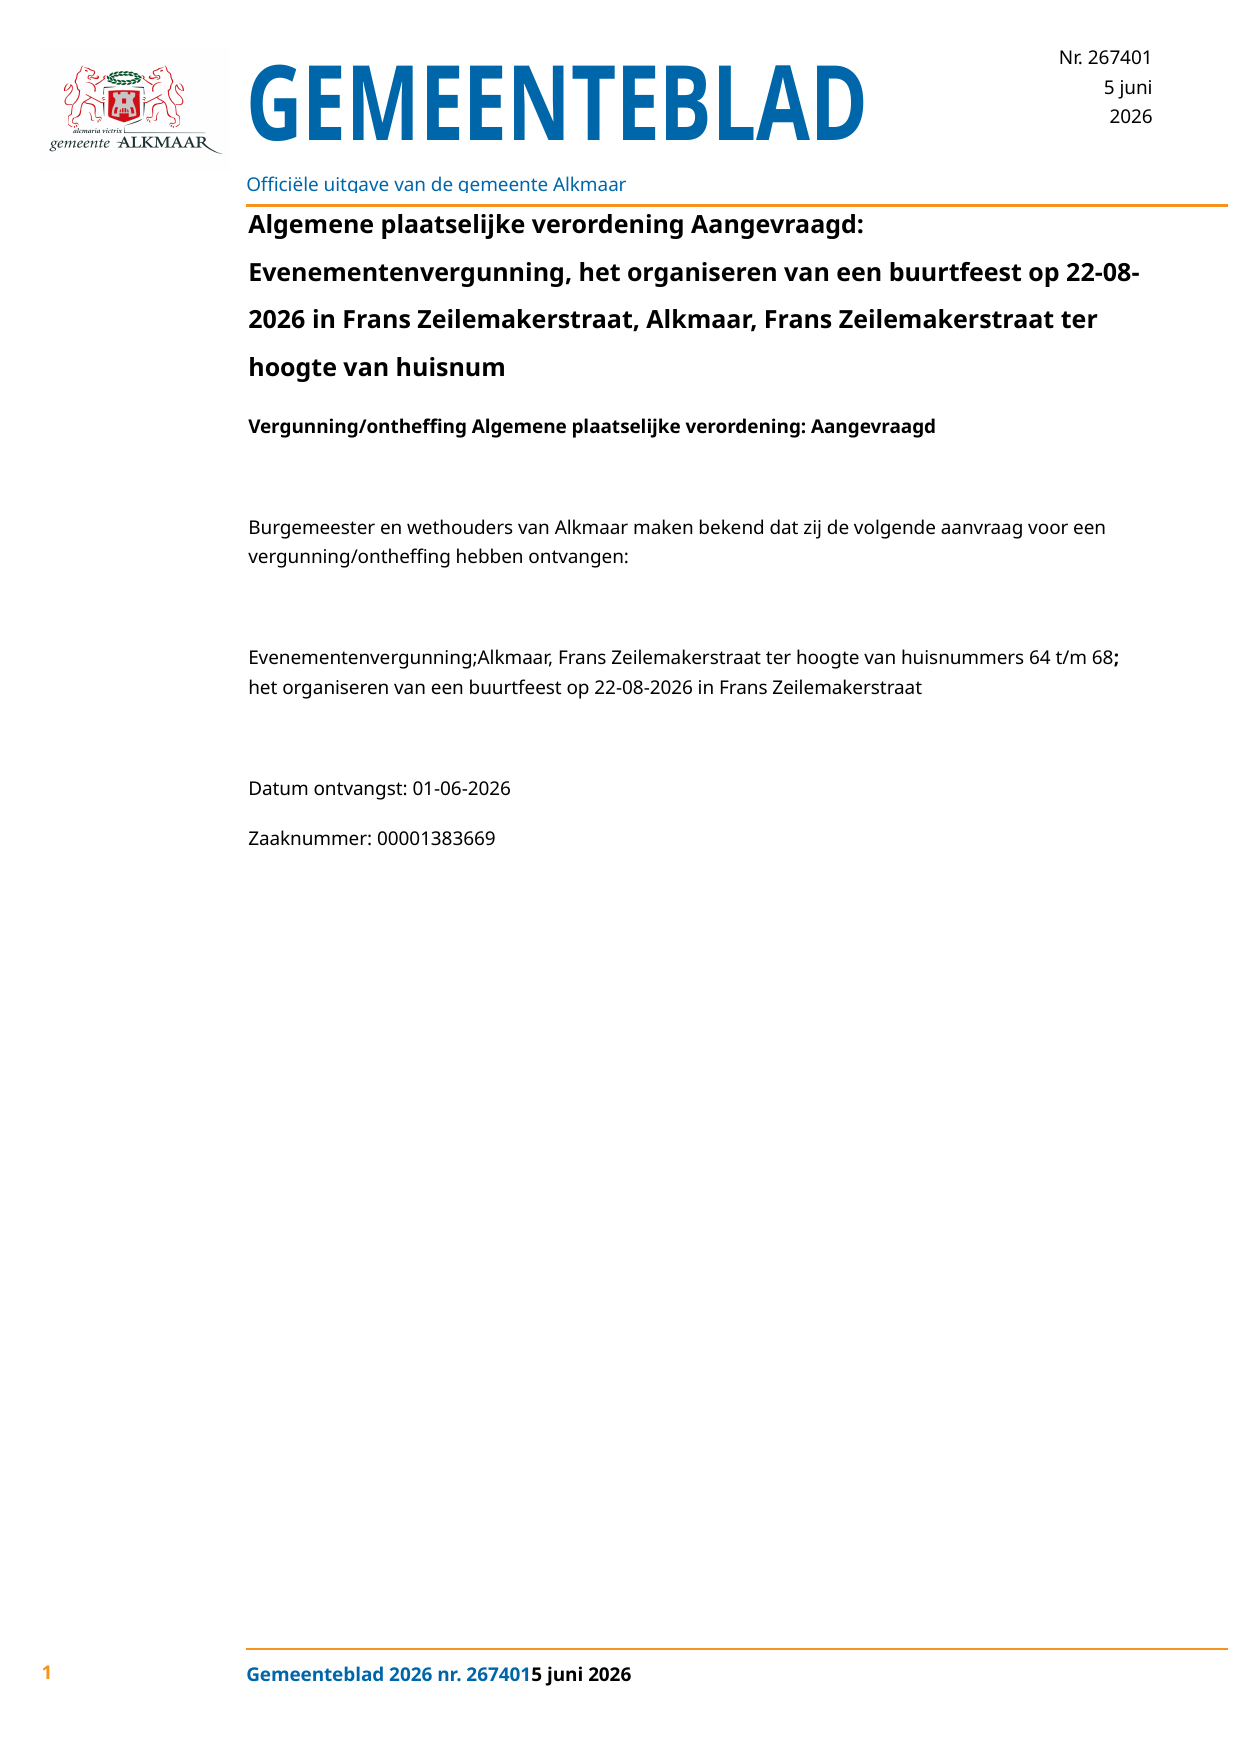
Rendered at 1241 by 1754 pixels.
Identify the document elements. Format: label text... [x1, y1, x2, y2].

text Burgemeester en wethouders van Alkmaar maken bekend dat zij de volgende aanvraag voor een vergunning/ontheffing hebben ontvangen: [248, 514, 1152, 569]
text Datum ontvangst: 01-06-2026 [248, 775, 1152, 801]
text Vergunning/ontheffing Algemene plaatselijke verordening: Aangevraagd [248, 413, 1152, 439]
text Algemene plaatselijke verordening Aangevraagd: Evenementenvergunning, het organiseren van een buurtfeest op 22-08-2026 in Frans Zeilemakerstraat, Alkmaar, Frans Zeilemakerstraat ter hoogte van huisnum [248, 207, 1152, 384]
text Evenementenvergunning;Alkmaar, Frans Zeilemakerstraat ter hoogte van huisnummers 64 t/m 68; het organiseren van een buurtfeest op 22-08-2026 in Frans Zeilemakerstraat [248, 644, 1152, 700]
text Zaaknummer: 00001383669 [248, 825, 1152, 851]
picture [41, 47, 231, 172]
